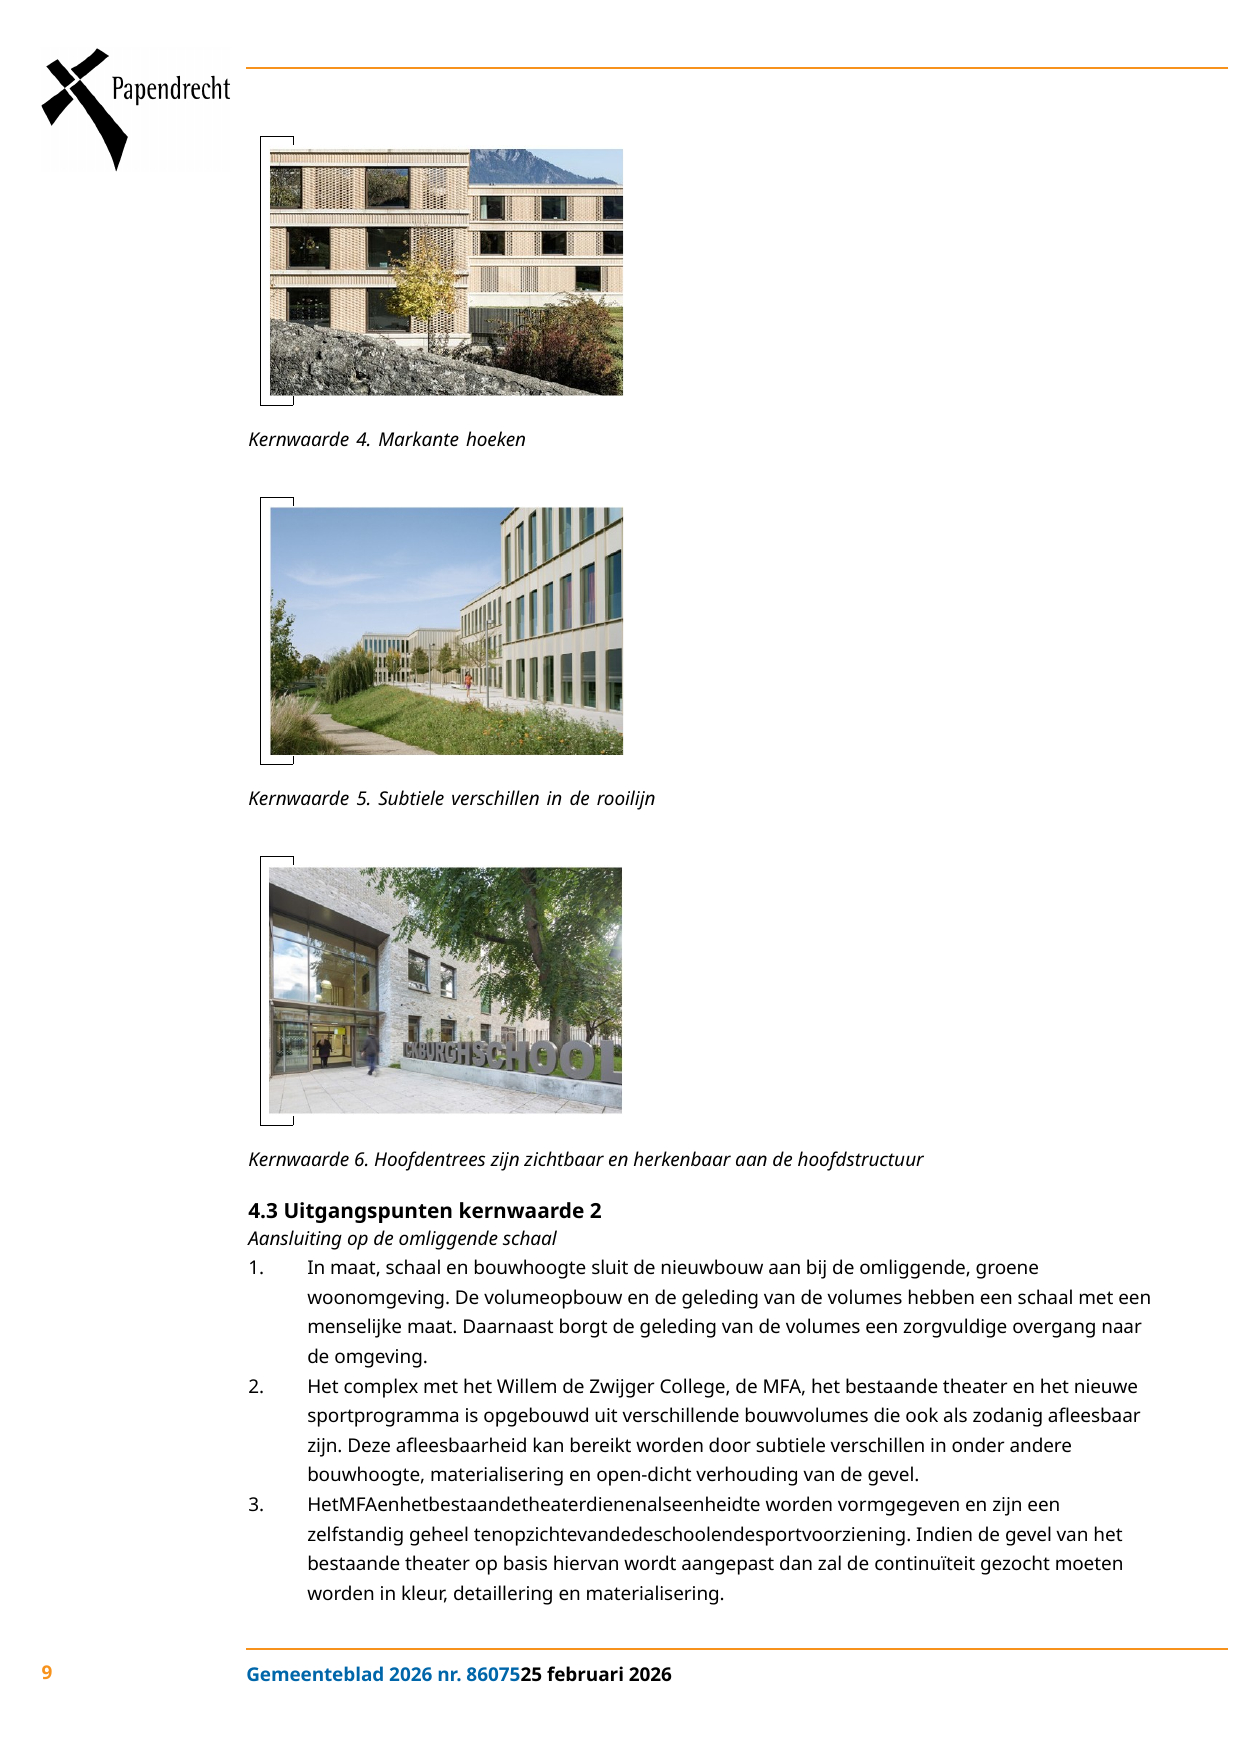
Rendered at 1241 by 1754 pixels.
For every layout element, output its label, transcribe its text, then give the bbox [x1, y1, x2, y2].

text Kernwaarde 5. Subtiele verschillen in de rooilijn [248, 785, 1152, 811]
text Kernwaarde 4. Markante hoeken [248, 426, 1152, 452]
list HetMFAenhetbestaandetheaterdienenalseenheidte worden vormgegeven en zijn een zelfstandig geheel tenopzichtevandedeschoolendesportvoorziening. Indien de gevel van het bestaande theater op basis hiervan wordt aangepast dan zal de continuïteit gezocht moeten worden in kleur, detaillering en materialisering. [248, 1491, 1152, 1606]
text Kernwaarde 6. Hoofdentrees zijn zichtbaar en herkenbaar aan de hoofdstructuur [248, 1146, 1152, 1172]
text 4.3 Uitgangspunten kernwaarde 2 [248, 1197, 1152, 1225]
picture [268, 145, 624, 396]
picture [268, 865, 624, 1116]
text Aansluiting op de omliggende schaal [248, 1225, 1152, 1251]
picture [41, 47, 231, 172]
picture [268, 506, 624, 756]
list Het complex met het Willem de Zwijger College, de MFA, het bestaande theater en het nieuwe sportprogramma is opgebouwd uit verschillende bouwvolumes die ook als zodanig afleesbaar zijn. Deze afleesbaarheid kan bereikt worden door subtiele verschillen in onder andere bouwhoogte, materialisering en open-dicht verhouding van de gevel. [248, 1373, 1152, 1487]
list In maat, schaal en bouwhoogte sluit de nieuwbouw aan bij de omliggende, groene woonomgeving. De volumeopbouw en de geleding van de volumes hebben een schaal met een menselijke maat. Daarnaast borgt de geleding van de volumes een zorgvuldige overgang naar de omgeving. [248, 1254, 1152, 1369]
